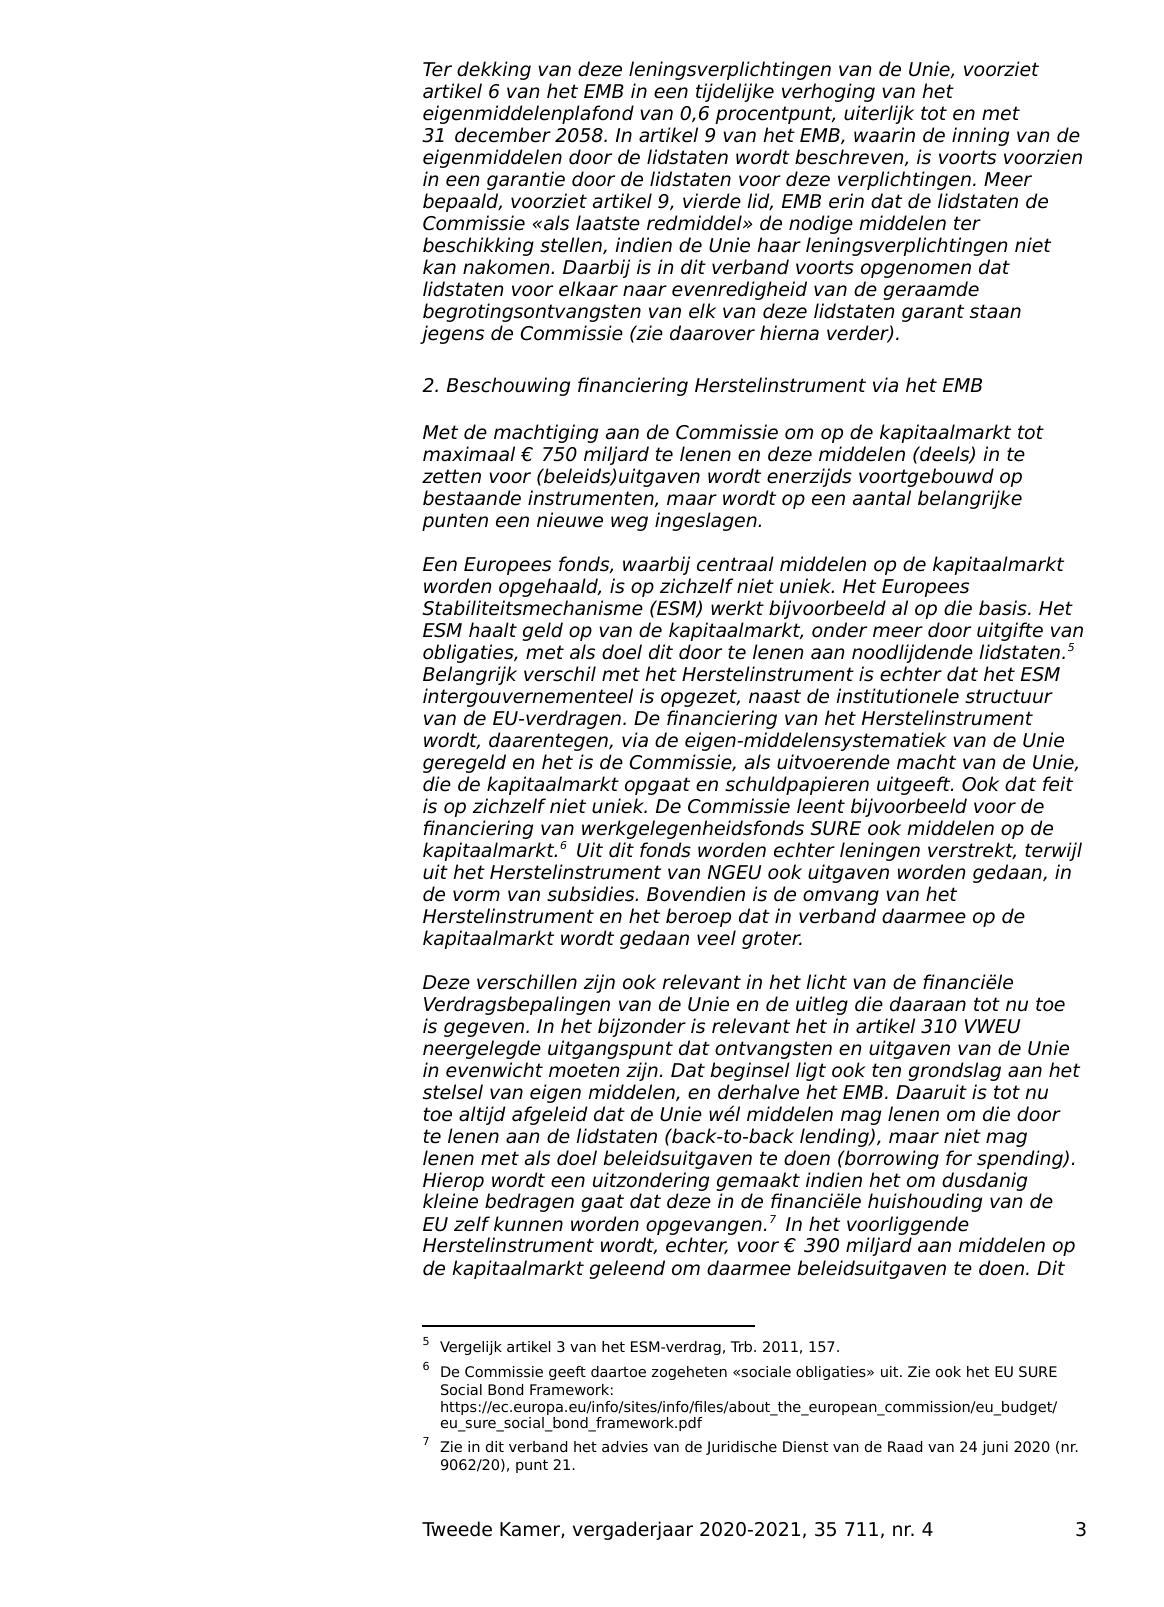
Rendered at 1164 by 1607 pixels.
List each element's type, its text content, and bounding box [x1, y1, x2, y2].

text Deze verschillen zijn ook relevant in het licht van de financiële Verdragsbepalingen van de Unie en de uitleg die daaraan tot nu toe is gegeven. In het bijzonder is relevant het in artikel 310 VWEU neergelegde uitgangspunt dat ontvangsten en uitgaven van de Unie in evenwicht moeten zijn. Dat beginsel ligt ook ten grondslag aan het stelsel van eigen middelen, en derhalve het EMB. Daaruit is tot nu toe altijd afgeleid dat de Unie wél middelen mag lenen om die door te lenen aan de lidstaten (back-to-back lending), maar niet mag lenen met als doel beleidsuitgaven te doen (borrowing for spending). Hierop wordt een uitzondering gemaakt indien het om dusdanig kleine bedragen gaat dat deze in de financiële huishouding van de EU zelf kunnen worden opgevangen. In het voorliggende Herstelinstrument wordt, echter, voor € 390 miljard aan middelen op de kapitaalmarkt geleend om daarmee beleidsuitgaven te doen. Dit [422, 972, 1087, 1279]
subtitle 2. Beschouwing financiering Herstelinstrument via het EMB [422, 375, 1087, 397]
text Zie in dit verband het advies van de Juridische Dienst van de Raad van 24 juni 2020 (nr. 9062/20), punt 21. [422, 1435, 1087, 1474]
text Een Europees fonds, waarbij centraal middelen op de kapitaalmarkt worden opgehaald, is op zichzelf niet uniek. Het Europees Stabiliteitsmechanisme (ESM) werkt bijvoorbeeld al op die basis. Het ESM haalt geld op van de kapitaalmarkt, onder meer door uitgifte van obligaties, met als doel dit door te lenen aan noodlijdende lidstaten. Belangrijk verschil met het Herstelinstrument is echter dat het ESM intergouvernementeel is opgezet, naast de institutionele structuur van de EU-verdragen. De financiering van het Herstelinstrument wordt, daarentegen, via de eigen-middelensystematiek van de Unie geregeld en het is de Commissie, als uitvoerende macht van de Unie, die de kapitaalmarkt opgaat en schuldpapieren uitgeeft. Ook dat feit is op zichzelf niet uniek. De Commissie leent bijvoorbeeld voor de financiering van werkgelegenheidsfonds SURE ook middelen op de kapitaalmarkt. Uit dit fonds worden echter leningen verstrekt, terwijl uit het Herstelinstrument van NGEU ook uitgaven worden gedaan, in de vorm van subsidies. Bovendien is de omvang van het Herstelinstrument en het beroep dat in verband daarmee op de kapitaalmarkt wordt gedaan veel groter. [422, 554, 1087, 949]
text Ter dekking van deze leningsverplichtingen van de Unie, voorziet artikel 6 van het EMB in een tijdelijke verhoging van het eigenmiddelenplafond van 0,6 procentpunt, uiterlijk tot en met 31 december 2058. In artikel 9 van het EMB, waarin de inning van de eigenmiddelen door de lidstaten wordt beschreven, is voorts voorzien in een garantie door de lidstaten voor deze verplichtingen. Meer bepaald, voorziet artikel 9, vierde lid, EMB erin dat de lidstaten de Commissie «als laatste redmiddel» de nodige middelen ter beschikking stellen, indien de Unie haar leningsverplichtingen niet kan nakomen. Daarbij is in dit verband voorts opgenomen dat lidstaten voor elkaar naar evenredigheid van de geraamde begrotingsontvangsten van elk van deze lidstaten garant staan jegens de Commissie (zie daarover hierna verder). [422, 59, 1087, 345]
text De Commissie geeft daartoe zogeheten «sociale obligaties» uit. Zie ook het EU SURE Social Bond Framework: https://ec.europa.eu/info/sites/info/files/about_the_european_commission/eu_budget/eu_sure_social_bond_framework.pdf [422, 1360, 1087, 1432]
text Vergelijk artikel 3 van het ESM-verdrag, Trb. 2011, 157. [422, 1335, 1087, 1357]
text Met de machtiging aan de Commissie om op de kapitaalmarkt tot maximaal € 750 miljard te lenen en deze middelen (deels) in te zetten voor (beleids)uitgaven wordt enerzijds voortgebouwd op bestaande instrumenten, maar wordt op een aantal belangrijke punten een nieuwe weg ingeslagen. [422, 422, 1087, 532]
